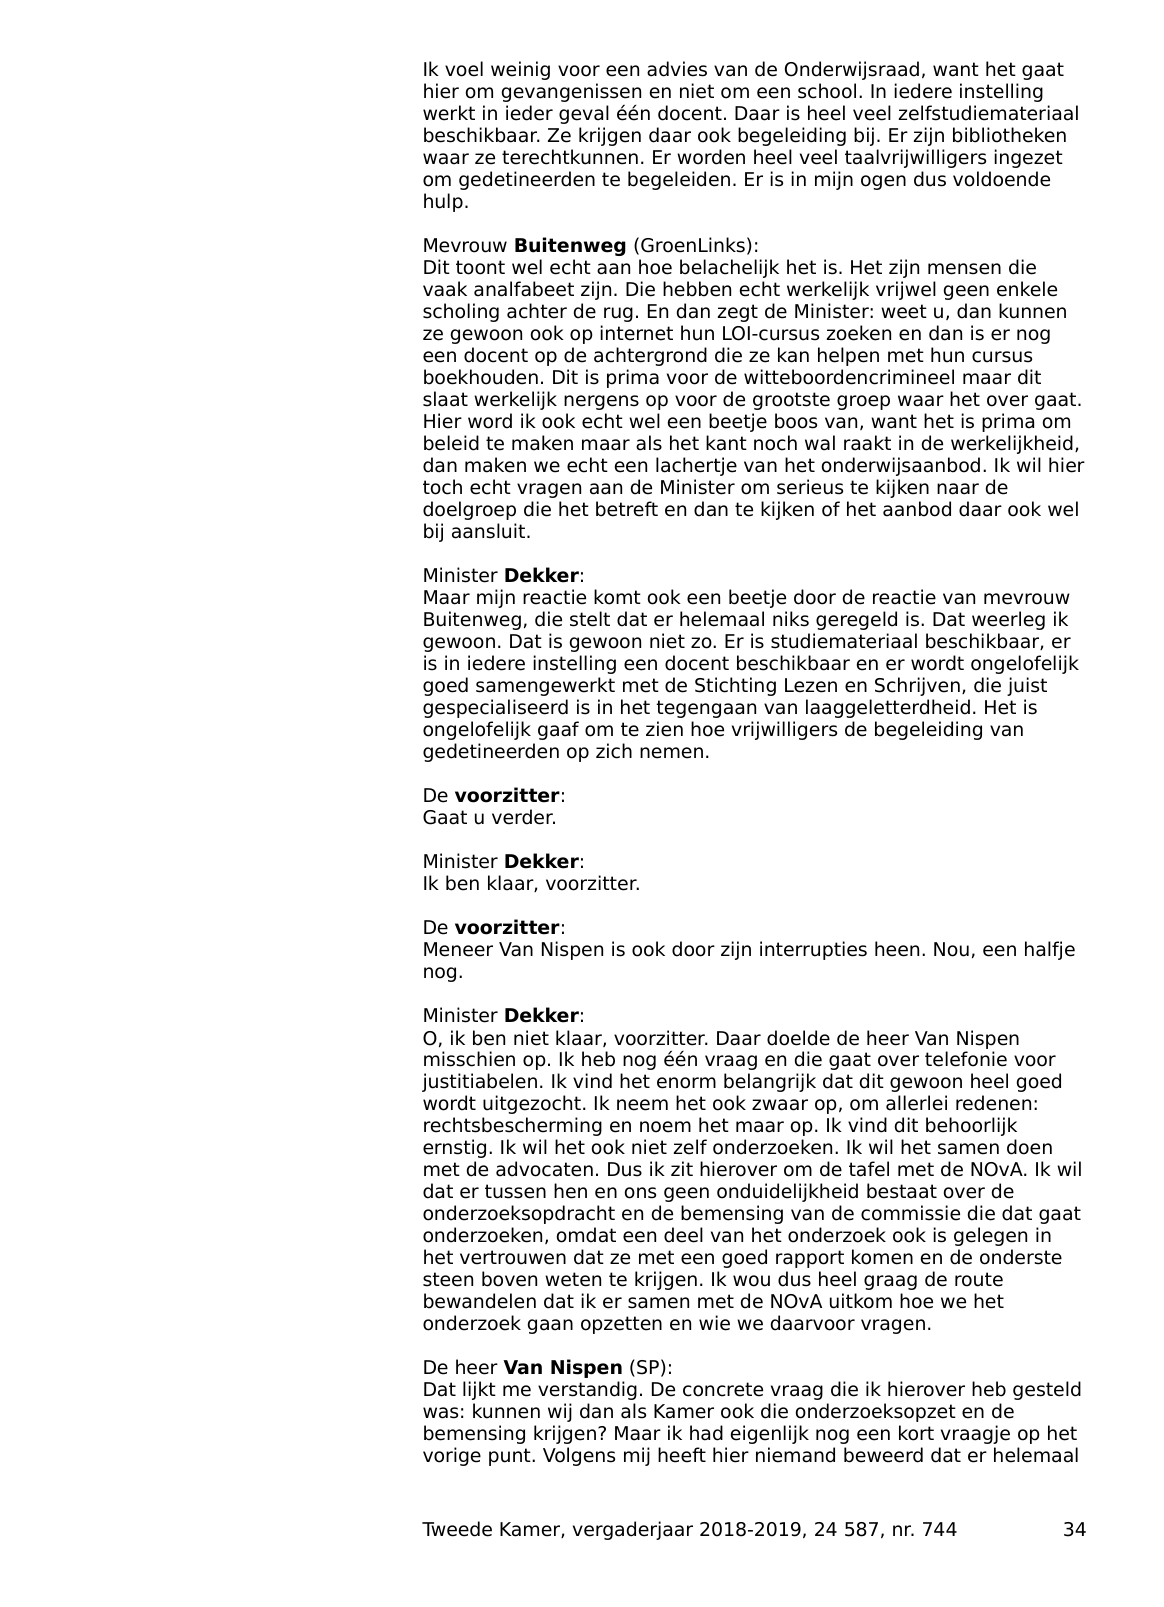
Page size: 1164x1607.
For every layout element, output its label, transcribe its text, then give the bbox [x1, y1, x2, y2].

text Dat lijkt me verstandig. De concrete vraag die ik hierover heb gesteld was: kunnen wij dan als Kamer ook die onderzoeksopzet en de bemensing krijgen? Maar ik had eigenlijk nog een kort vraagje op het vorige punt. Volgens mij heeft hier niemand beweerd dat er helemaal [422, 1379, 1087, 1467]
text Ik ben klaar, voorzitter. [422, 873, 1087, 895]
text Minister Dekker: [422, 565, 1087, 587]
text Dit toont wel echt aan hoe belachelijk het is. Het zijn mensen die vaak analfabeet zijn. Die hebben echt werkelijk vrijwel geen enkele scholing achter de rug. En dan zegt de Minister: weet u, dan kunnen ze gewoon ook op internet hun LOI-cursus zoeken en dan is er nog een docent op de achtergrond die ze kan helpen met hun cursus boekhouden. Dit is prima voor de witteboordencrimineel maar dit slaat werkelijk nergens op voor de grootste groep waar het over gaat. Hier word ik ook echt wel een beetje boos van, want het is prima om beleid te maken maar als het kant noch wal raakt in de werkelijkheid, dan maken we echt een lachertje van het onderwijsaanbod. Ik wil hier toch echt vragen aan de Minister om serieus te kijken naar de doelgroep die het betreft en dan te kijken of het aanbod daar ook wel bij aansluit. [422, 257, 1087, 543]
text Ik voel weinig voor een advies van de Onderwijsraad, want het gaat hier om gevangenissen en niet om een school. In iedere instelling werkt in ieder geval één docent. Daar is heel veel zelfstudiemateriaal beschikbaar. Ze krijgen daar ook begeleiding bij. Er zijn bibliotheken waar ze terechtkunnen. Er worden heel veel taalvrijwilligers ingezet om gedetineerden te begeleiden. Er is in mijn ogen dus voldoende hulp. [422, 59, 1087, 213]
text Minister Dekker: [422, 1005, 1087, 1027]
text De voorzitter: [422, 917, 1087, 939]
text Gaat u verder. [422, 807, 1087, 829]
text Meneer Van Nispen is ook door zijn interrupties heen. Nou, een halfje nog. [422, 939, 1087, 983]
text De heer Van Nispen (SP): [422, 1357, 1087, 1379]
text Mevrouw Buitenweg (GroenLinks): [422, 235, 1087, 257]
text Maar mijn reactie komt ook een beetje door de reactie van mevrouw Buitenweg, die stelt dat er helemaal niks geregeld is. Dat weerleg ik gewoon. Dat is gewoon niet zo. Er is studiemateriaal beschikbaar, er is in iedere instelling een docent beschikbaar en er wordt ongelofelijk goed samengewerkt met de Stichting Lezen en Schrijven, die juist gespecialiseerd is in het tegengaan van laaggeletterdheid. Het is ongelofelijk gaaf om te zien hoe vrijwilligers de begeleiding van gedetineerden op zich nemen. [422, 587, 1087, 763]
text Minister Dekker: [422, 851, 1087, 873]
text De voorzitter: [422, 785, 1087, 807]
text O, ik ben niet klaar, voorzitter. Daar doelde de heer Van Nispen misschien op. Ik heb nog één vraag en die gaat over telefonie voor justitiabelen. Ik vind het enorm belangrijk dat dit gewoon heel goed wordt uitgezocht. Ik neem het ook zwaar op, om allerlei redenen: rechtsbescherming en noem het maar op. Ik vind dit behoorlijk ernstig. Ik wil het ook niet zelf onderzoeken. Ik wil het samen doen met de advocaten. Dus ik zit hierover om de tafel met de NOvA. Ik wil dat er tussen hen en ons geen onduidelijkheid bestaat over de onderzoeksopdracht en de bemensing van de commissie die dat gaat onderzoeken, omdat een deel van het onderzoek ook is gelegen in het vertrouwen dat ze met een goed rapport komen en de onderste steen boven weten te krijgen. Ik wou dus heel graag de route bewandelen dat ik er samen met de NOvA uitkom hoe we het onderzoek gaan opzetten en wie we daarvoor vragen. [422, 1027, 1087, 1335]
